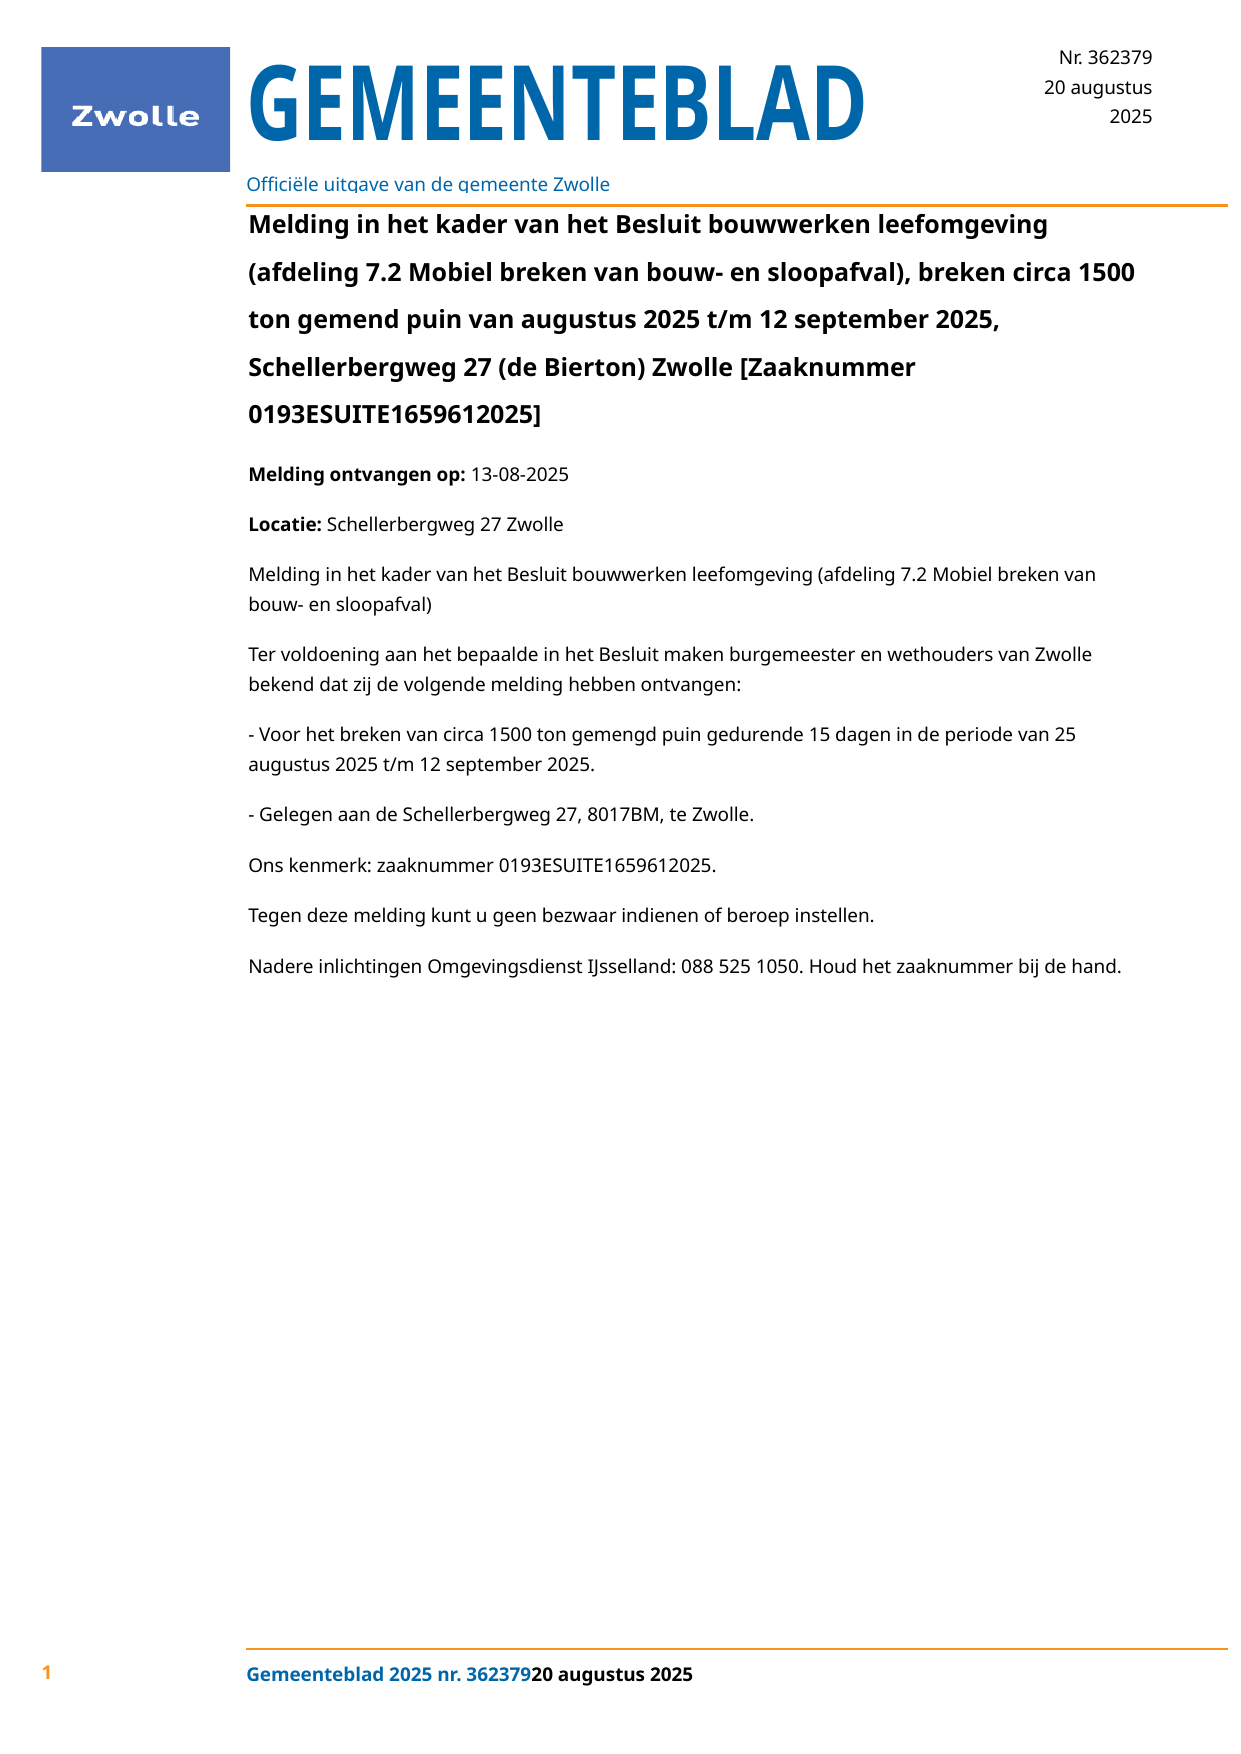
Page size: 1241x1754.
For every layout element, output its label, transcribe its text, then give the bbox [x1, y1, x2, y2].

text Melding ontvangen op: 13-08-2025 [248, 461, 1152, 486]
text Tegen deze melding kunt u geen bezwaar indienen of beroep instellen. [248, 902, 1152, 928]
text - Gelegen aan de Schellerbergweg 27, 8017BM, te Zwolle. [248, 802, 1152, 827]
text Nadere inlichtingen Omgevingsdienst IJsselland: 088 525 1050. Houd het zaaknummer bij de hand. [248, 953, 1152, 978]
text Melding in het kader van het Besluit bouwwerken leefomgeving (afdeling 7.2 Mobiel breken van bouw- en sloopafval), breken circa 1500 ton gemend puin van augustus 2025 t/m 12 september 2025, Schellerbergweg 27 (de Bierton) Zwolle [Zaaknummer 0193ESUITE1659612025] [248, 207, 1152, 431]
picture [41, 47, 231, 172]
text Melding in het kader van het Besluit bouwwerken leefomgeving (afdeling 7.2 Mobiel breken van bouw- en sloopafval) [248, 562, 1152, 617]
text - Voor het breken van circa 1500 ton gemengd puin gedurende 15 dagen in de periode van 25 augustus 2025 t/m 12 september 2025. [248, 722, 1152, 777]
text Ons kenmerk: zaaknummer 0193ESUITE1659612025. [248, 852, 1152, 878]
text Ter voldoening aan het bepaalde in het Besluit maken burgemeester en wethouders van Zwolle bekend dat zij de volgende melding hebben ontvangen: [248, 642, 1152, 697]
text Locatie: Schellerbergweg 27 Zwolle [248, 511, 1152, 537]
